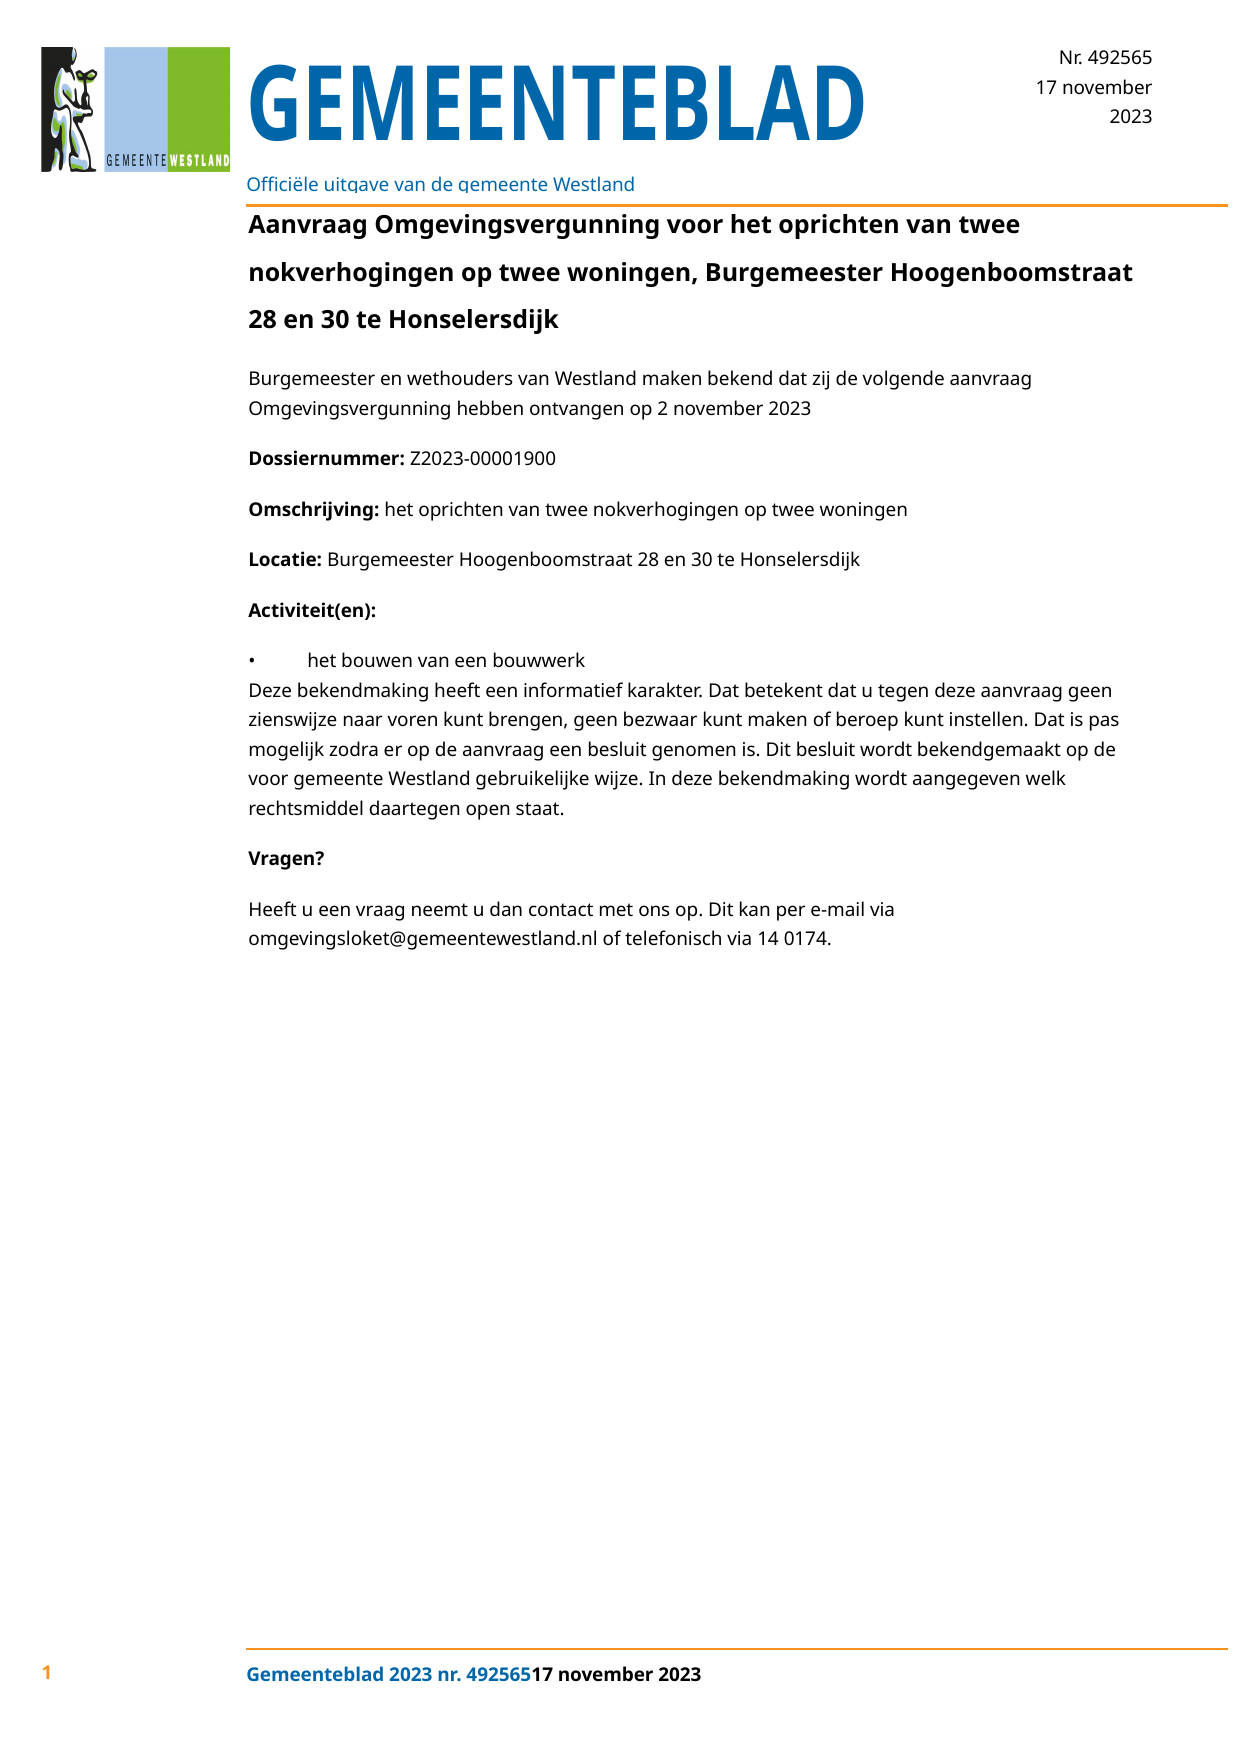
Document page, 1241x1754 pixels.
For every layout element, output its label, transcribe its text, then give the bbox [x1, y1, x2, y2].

text Locatie: Burgemeester Hoogenboomstraat 28 en 30 te Honselersdijk [248, 546, 1152, 572]
text Aanvraag Omgevingsvergunning voor het oprichten van twee nokverhogingen op twee woningen, Burgemeester Hoogenboomstraat 28 en 30 te Honselersdijk [248, 207, 1152, 336]
text Vragen? [248, 846, 1152, 871]
list het bouwen van een bouwwerk [248, 647, 1152, 673]
picture [41, 47, 231, 172]
text Heeft u een vraag neemt u dan contact met ons op. Dit kan per e-mail via omgevingsloket@gemeentewestland.nl of telefonisch via 14 0174. [248, 896, 1152, 951]
text Omschrijving: het oprichten van twee nokverhogingen op twee woningen [248, 496, 1152, 522]
text Dossiernummer: Z2023-00001900 [248, 446, 1152, 471]
text Deze bekendmaking heeft een informatief karakter. Dat betekent dat u tegen deze aanvraag geen zienswijze naar voren kunt brengen, geen bezwaar kunt maken of beroep kunt instellen. Dat is pas mogelijk zodra er op de aanvraag een besluit genomen is. Dit besluit wordt bekendgemaakt op de voor gemeente Westland gebruikelijke wijze. In deze bekendmaking wordt aangegeven welk rechtsmiddel daartegen open staat. [248, 677, 1152, 821]
text Burgemeester en wethouders van Westland maken bekend dat zij de volgende aanvraag Omgevingsvergunning hebben ontvangen op 2 november 2023 [248, 366, 1152, 421]
text Activiteit(en): [248, 597, 1152, 622]
